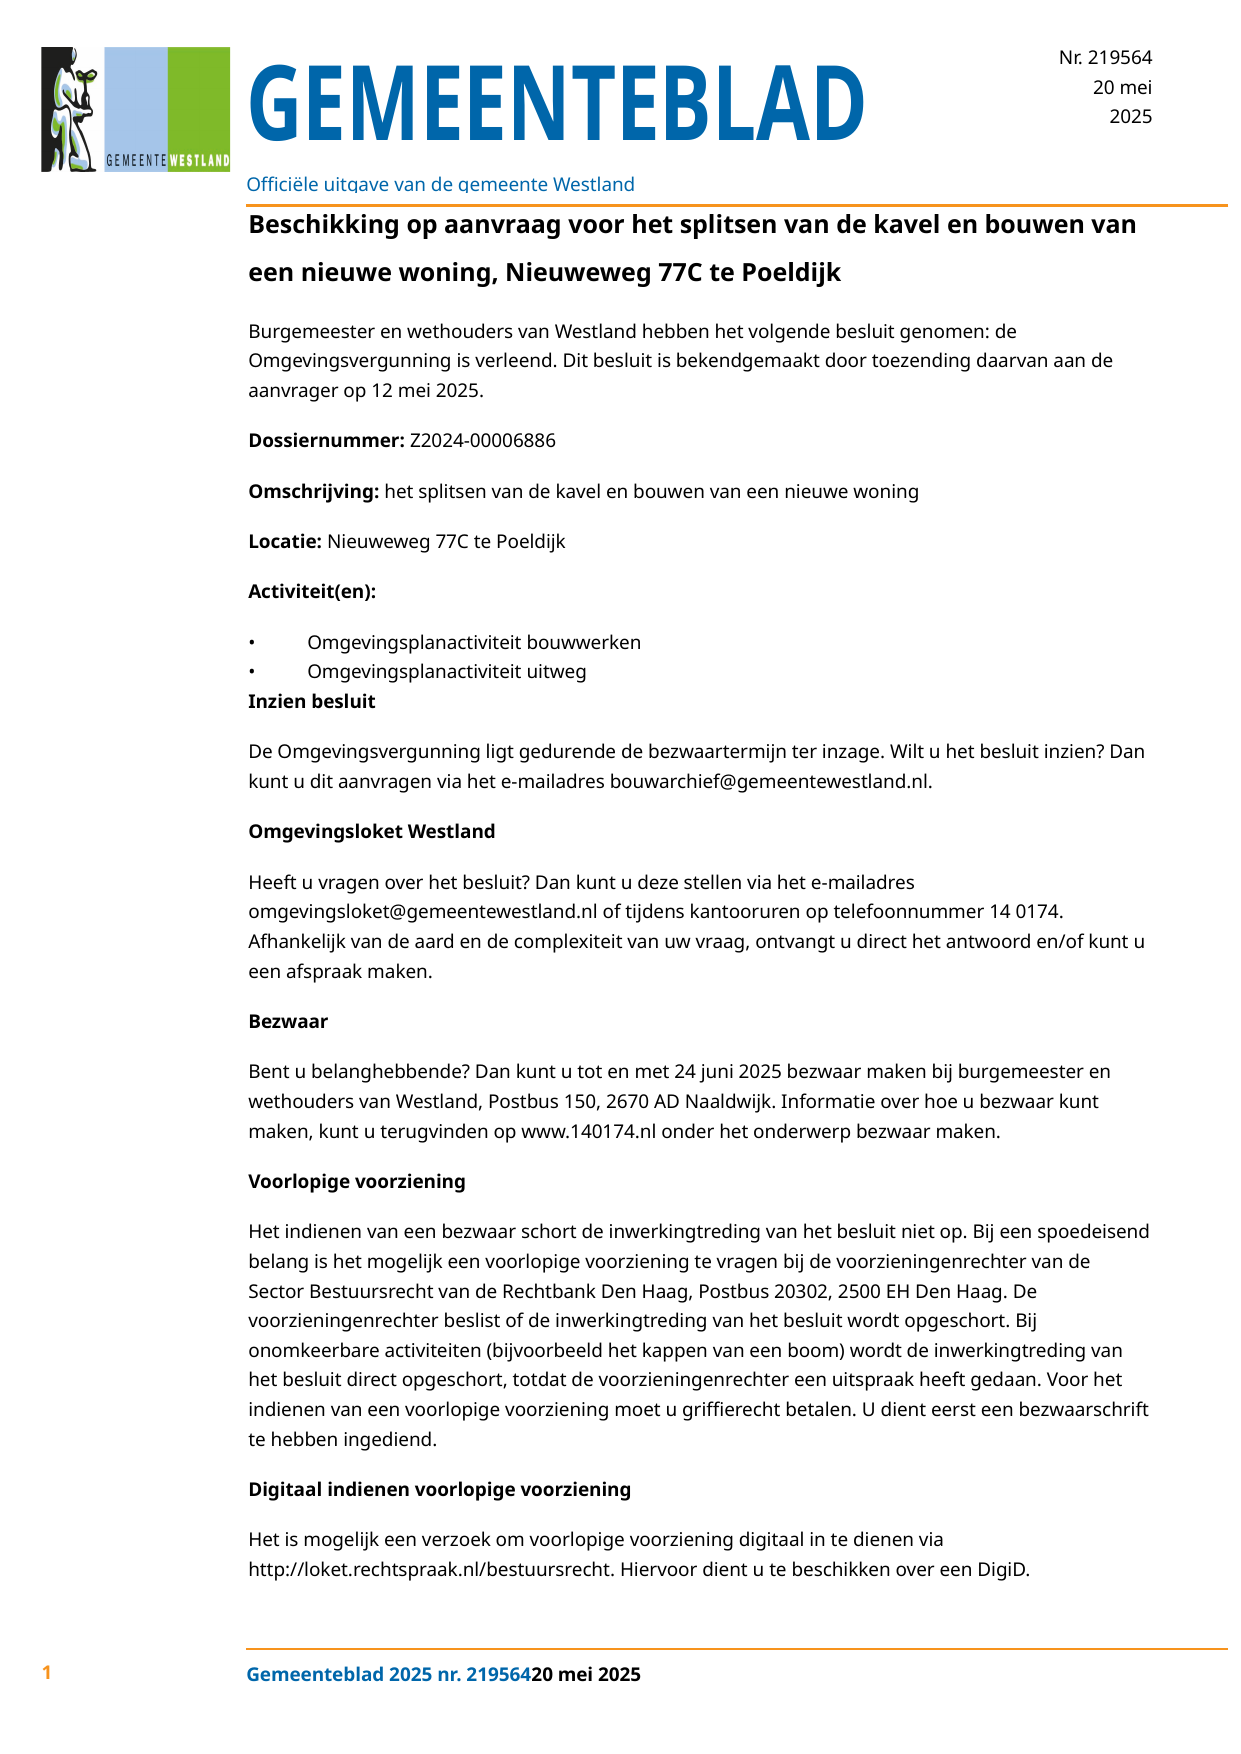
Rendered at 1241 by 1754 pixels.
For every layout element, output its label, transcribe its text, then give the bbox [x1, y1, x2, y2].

text Activiteit(en): [248, 579, 1152, 604]
text Voorlopige voorziening [248, 1168, 1152, 1194]
text De Omgevingsvergunning ligt gedurende de bezwaartermijn ter inzage. Wilt u het besluit inzien? Dan kunt u dit aanvragen via het e-mailadres bouwarchief@gemeentewestland.nl. [248, 739, 1152, 794]
text Beschikking op aanvraag voor het splitsen van de kavel en bouwen van een nieuwe woning, Nieuweweg 77C te Poeldijk [248, 207, 1152, 288]
text Bezwaar [248, 1008, 1152, 1034]
list Omgevingsplanactiviteit uitweg [248, 659, 1152, 684]
text Omschrijving: het splitsen van de kavel en bouwen van een nieuwe woning [248, 478, 1152, 504]
text Het indienen van een bezwaar schort de inwerkingtreding van het besluit niet op. Bij een spoedeisend belang is het mogelijk een voorlopige voorziening te vragen bij de voorzieningenrechter van de Sector Bestuursrecht van de Rechtbank Den Haag, Postbus 20302, 2500 EH Den Haag. De voorzieningenrechter beslist of de inwerkingtreding van het besluit wordt opgeschort. Bij onomkeerbare activiteiten (bijvoorbeeld het kappen van een boom) wordt de inwerkingtreding van het besluit direct opgeschort, totdat de voorzieningenrechter een uitspraak heeft gedaan. Voor het indienen van een voorlopige voorziening moet u griffierecht betalen. U dient eerst een bezwaarschrift te hebben ingediend. [248, 1219, 1152, 1452]
text Dossiernummer: Z2024-00006886 [248, 427, 1152, 453]
text Digitaal indienen voorlopige voorziening [248, 1476, 1152, 1502]
text Omgevingsloket Westland [248, 819, 1152, 844]
picture [41, 47, 231, 172]
list Omgevingsplanactiviteit bouwwerken [248, 629, 1152, 655]
text Heeft u vragen over het besluit? Dan kunt u deze stellen via het e-mailadres omgevingsloket@gemeentewestland.nl of tijdens kantooruren op telefoonnummer 14 0174. Afhankelijk van de aard en de complexiteit van uw vraag, ontvangt u direct het antwoord en/of kunt u een afspraak maken. [248, 869, 1152, 984]
text Locatie: Nieuweweg 77C te Poeldijk [248, 528, 1152, 554]
text Bent u belanghebbende? Dan kunt u tot en met 24 juni 2025 bezwaar maken bij burgemeester en wethouders van Westland, Postbus 150, 2670 AD Naaldwijk. Informatie over hoe u bezwaar kunt maken, kunt u terugvinden op www.140174.nl onder het onderwerp bezwaar maken. [248, 1059, 1152, 1144]
text Het is mogelijk een verzoek om voorlopige voorziening digitaal in te dienen via http://loket.rechtspraak.nl/bestuursrecht. Hiervoor dient u te beschikken over een DigiD. [248, 1527, 1152, 1582]
text Inzien besluit [248, 688, 1152, 714]
text Burgemeester en wethouders van Westland hebben het volgende besluit genomen: de Omgevingsvergunning is verleend. Dit besluit is bekendgemaakt door toezending daarvan aan de aanvrager op 12 mei 2025. [248, 318, 1152, 403]
